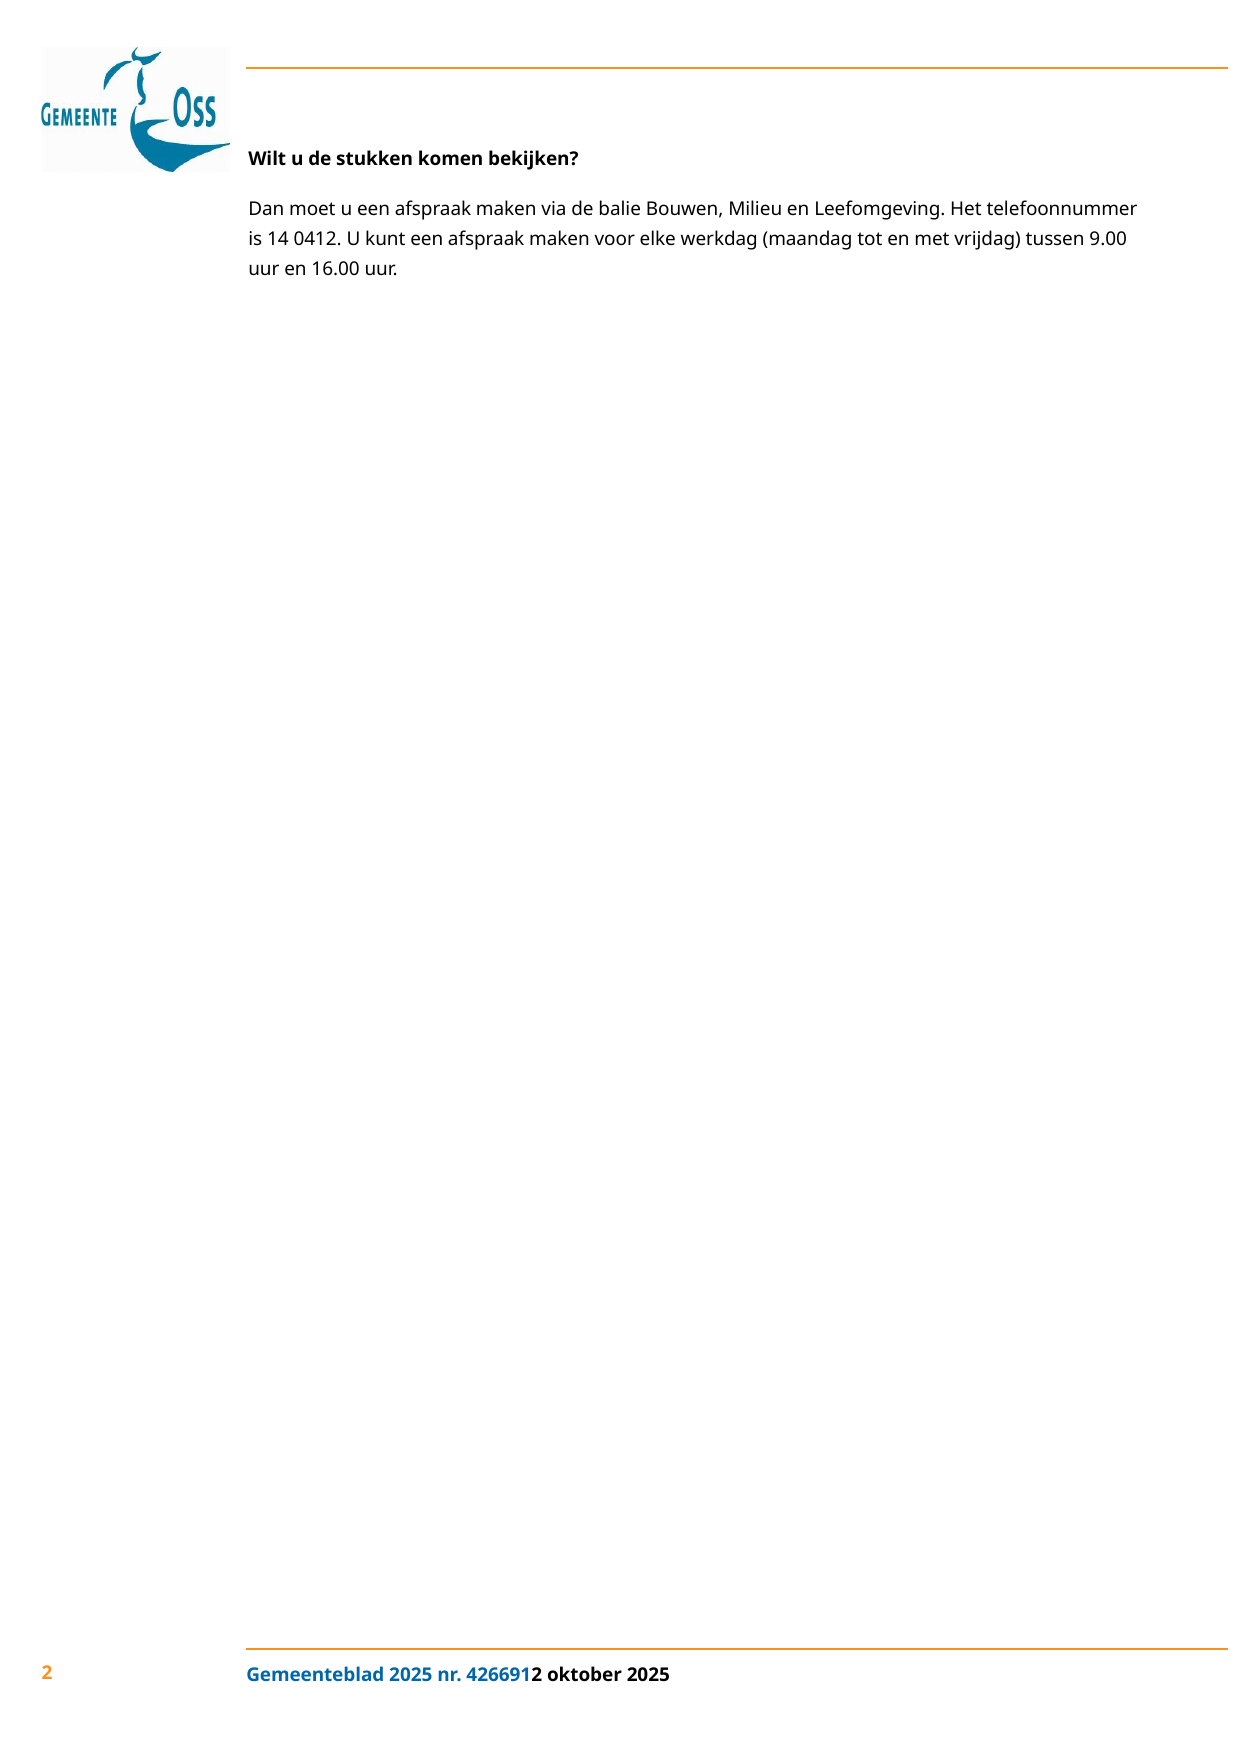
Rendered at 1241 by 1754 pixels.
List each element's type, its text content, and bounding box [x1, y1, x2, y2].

text Dan moet u een afspraak maken via de balie Bouwen, Milieu en Leefomgeving. Het telefoonnummer is 14 0412. U kunt een afspraak maken voor elke werkdag (maandag tot en met vrijdag) tussen 9.00 uur en 16.00 uur. [248, 196, 1152, 281]
text Wilt u de stukken komen bekijken? [248, 145, 1152, 171]
picture [41, 47, 231, 172]
